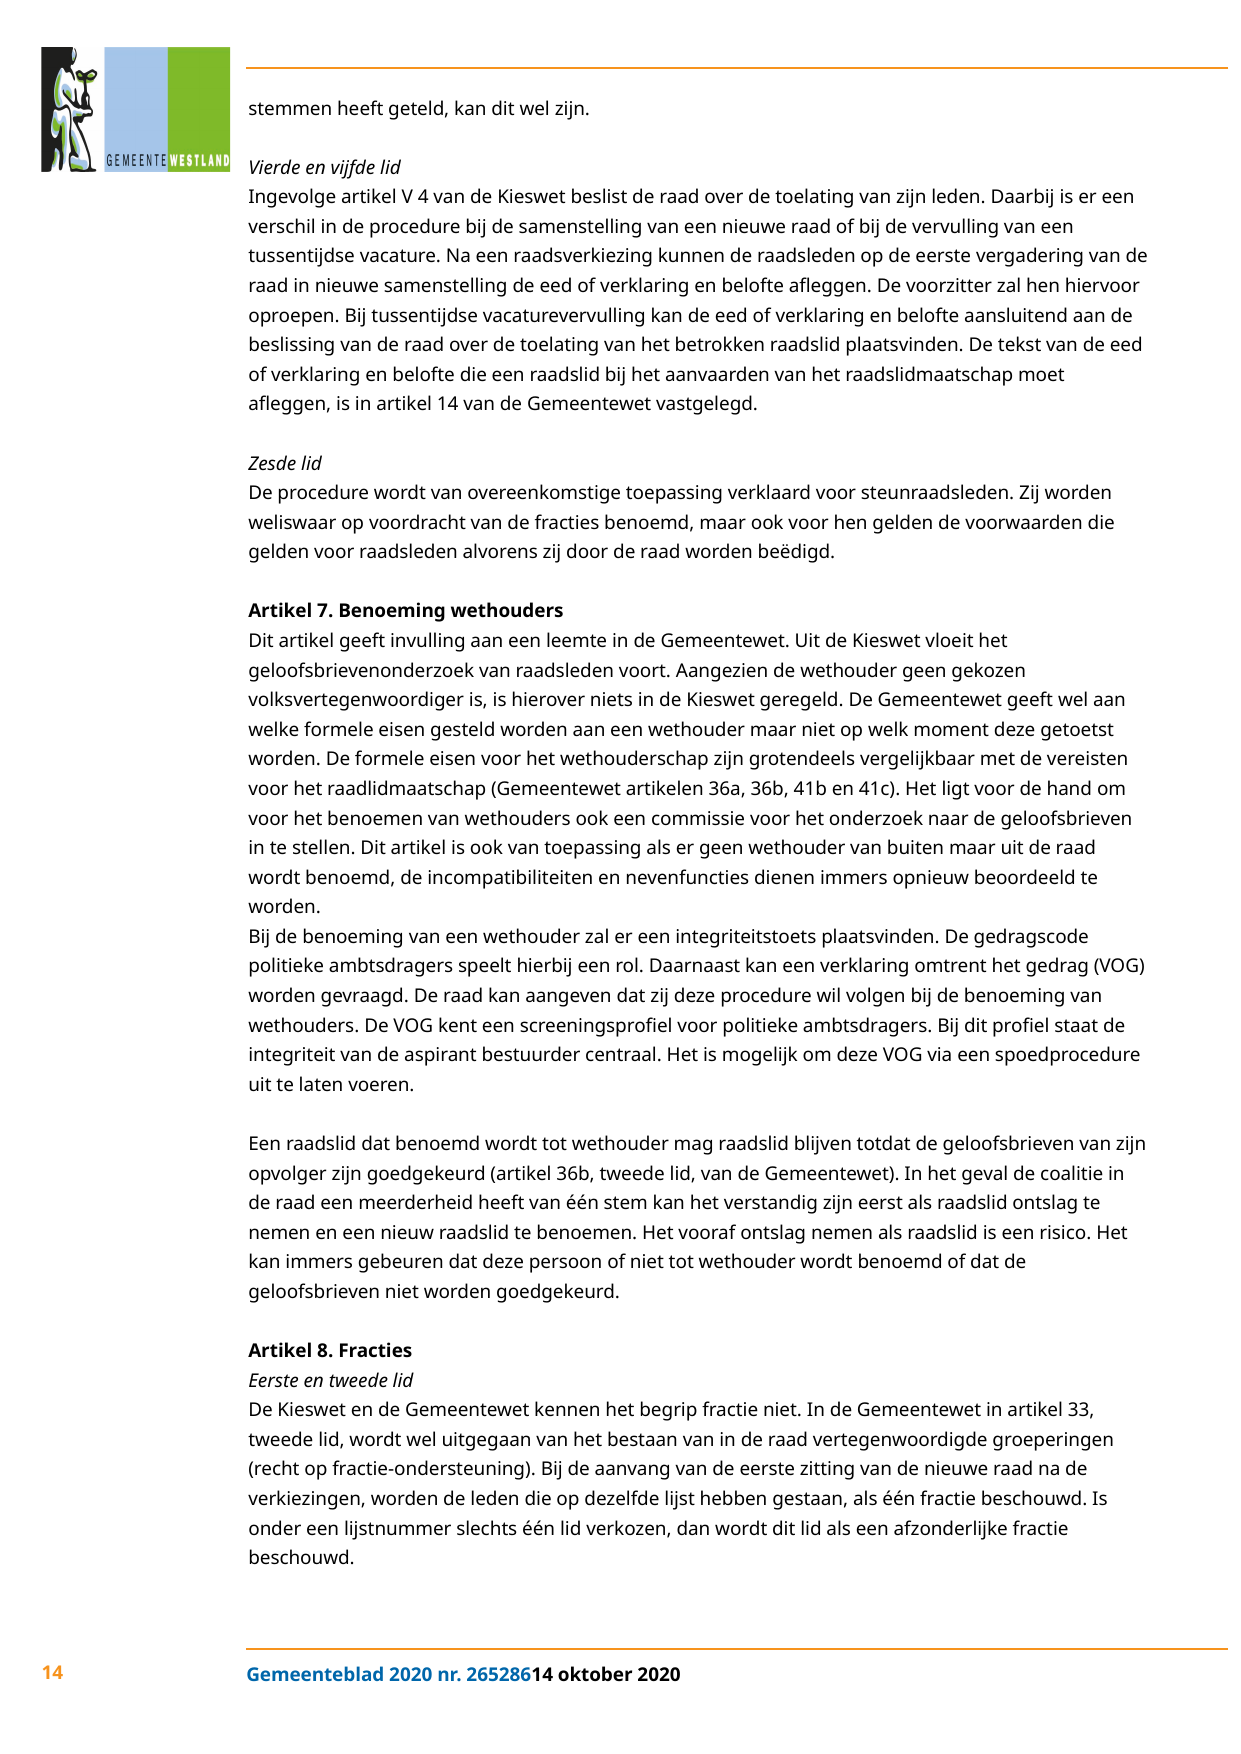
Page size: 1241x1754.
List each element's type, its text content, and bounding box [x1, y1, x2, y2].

text De procedure wordt van overeenkomstige toepassing verklaard voor steunraadsleden. Zij worden weliswaar op voordracht van de fracties benoemd, maar ook voor hen gelden de voorwaarden die gelden voor raadsleden alvorens zij door de raad worden beëdigd. [248, 479, 1152, 564]
text Een raadslid dat benoemd wordt tot wethouder mag raadslid blijven totdat de geloofsbrieven van zijn opvolger zijn goedgekeurd (artikel 36b, tweede lid, van de Gemeentewet). In het geval de coalitie in de raad een meerderheid heeft van één stem kan het verstandig zijn eerst als raadslid ontslag te nemen en een nieuw raadslid te benoemen. Het vooraf ontslag nemen als raadslid is een risico. Het kan immers gebeuren dat deze persoon of niet tot wethouder wordt benoemd of dat de geloofsbrieven niet worden goedgekeurd. [248, 1130, 1152, 1304]
text De Kieswet en de Gemeentewet kennen het begrip fractie niet. In de Gemeentewet in artikel 33, tweede lid, wordt wel uitgegaan van het bestaan van in de raad vertegenwoordigde groeperingen (recht op fractie-ondersteuning). Bij de aanvang van de eerste zitting van de nieuwe raad na de verkiezingen, worden de leden die op dezelfde lijst hebben gestaan, als één fractie beschouwd. Is onder een lijstnummer slechts één lid verkozen, dan wordt dit lid als een afzonderlijke fractie beschouwd. [248, 1396, 1152, 1570]
picture [41, 47, 231, 172]
text Dit artikel geeft invulling aan een leemte in de Gemeentewet. Uit de Kieswet vloeit het geloofsbrievenonderzoek van raadsleden voort. Aangezien de wethouder geen gekozen volksvertegenwoordiger is, is hierover niets in de Kieswet geregeld. De Gemeentewet geeft wel aan welke formele eisen gesteld worden aan een wethouder maar niet op welk moment deze getoetst worden. De formele eisen voor het wethouderschap zijn grotendeels vergelijkbaar met de vereisten voor het raadlidmaatschap (Gemeentewet artikelen 36a, 36b, 41b en 41c). Het ligt voor de hand om voor het benoemen van wethouders ook een commissie voor het onderzoek naar de geloofsbrieven in te stellen. Dit artikel is ook van toepassing als er geen wethouder van buiten maar uit de raad wordt benoemd, de incompatibiliteiten en nevenfuncties dienen immers opnieuw beoordeeld te worden. [248, 627, 1152, 919]
text stemmen heeft geteld, kan dit wel zijn. [248, 95, 1152, 121]
text Eerste en tweede lid [248, 1367, 1152, 1393]
text Artikel 7. Benoeming wethouders [248, 598, 1152, 623]
text Zesde lid [248, 450, 1152, 476]
text Bij de benoeming van een wethouder zal er een integriteitstoets plaatsvinden. De gedragscode politieke ambtsdragers speelt hierbij een rol. Daarnaast kan een verklaring omtrent het gedrag (VOG) worden gevraagd. De raad kan aangeven dat zij deze procedure wil volgen bij de benoeming van wethouders. De VOG kent een screeningsprofiel voor politieke ambtsdragers. Bij dit profiel staat de integriteit van de aspirant bestuurder centraal. Het is mogelijk om deze VOG via een spoedprocedure uit te laten voeren. [248, 923, 1152, 1097]
text Ingevolge artikel V 4 van de Kieswet beslist de raad over de toelating van zijn leden. Daarbij is er een verschil in de procedure bij de samenstelling van een nieuwe raad of bij de vervulling van een tussentijdse vacature. Na een raadsverkiezing kunnen de raadsleden op de eerste vergadering van de raad in nieuwe samenstelling de eed of verklaring en belofte afleggen. De voorzitter zal hen hiervoor oproepen. Bij tussentijdse vacaturevervulling kan de eed of verklaring en belofte aansluitend aan de beslissing van de raad over de toelating van het betrokken raadslid plaatsvinden. De tekst van de eed of verklaring en belofte die een raadslid bij het aanvaarden van het raadslidmaatschap moet afleggen, is in artikel 14 van de Gemeentewet vastgelegd. [248, 183, 1152, 416]
text Artikel 8. Fracties [248, 1337, 1152, 1363]
text Vierde en vijfde lid [248, 154, 1152, 180]
